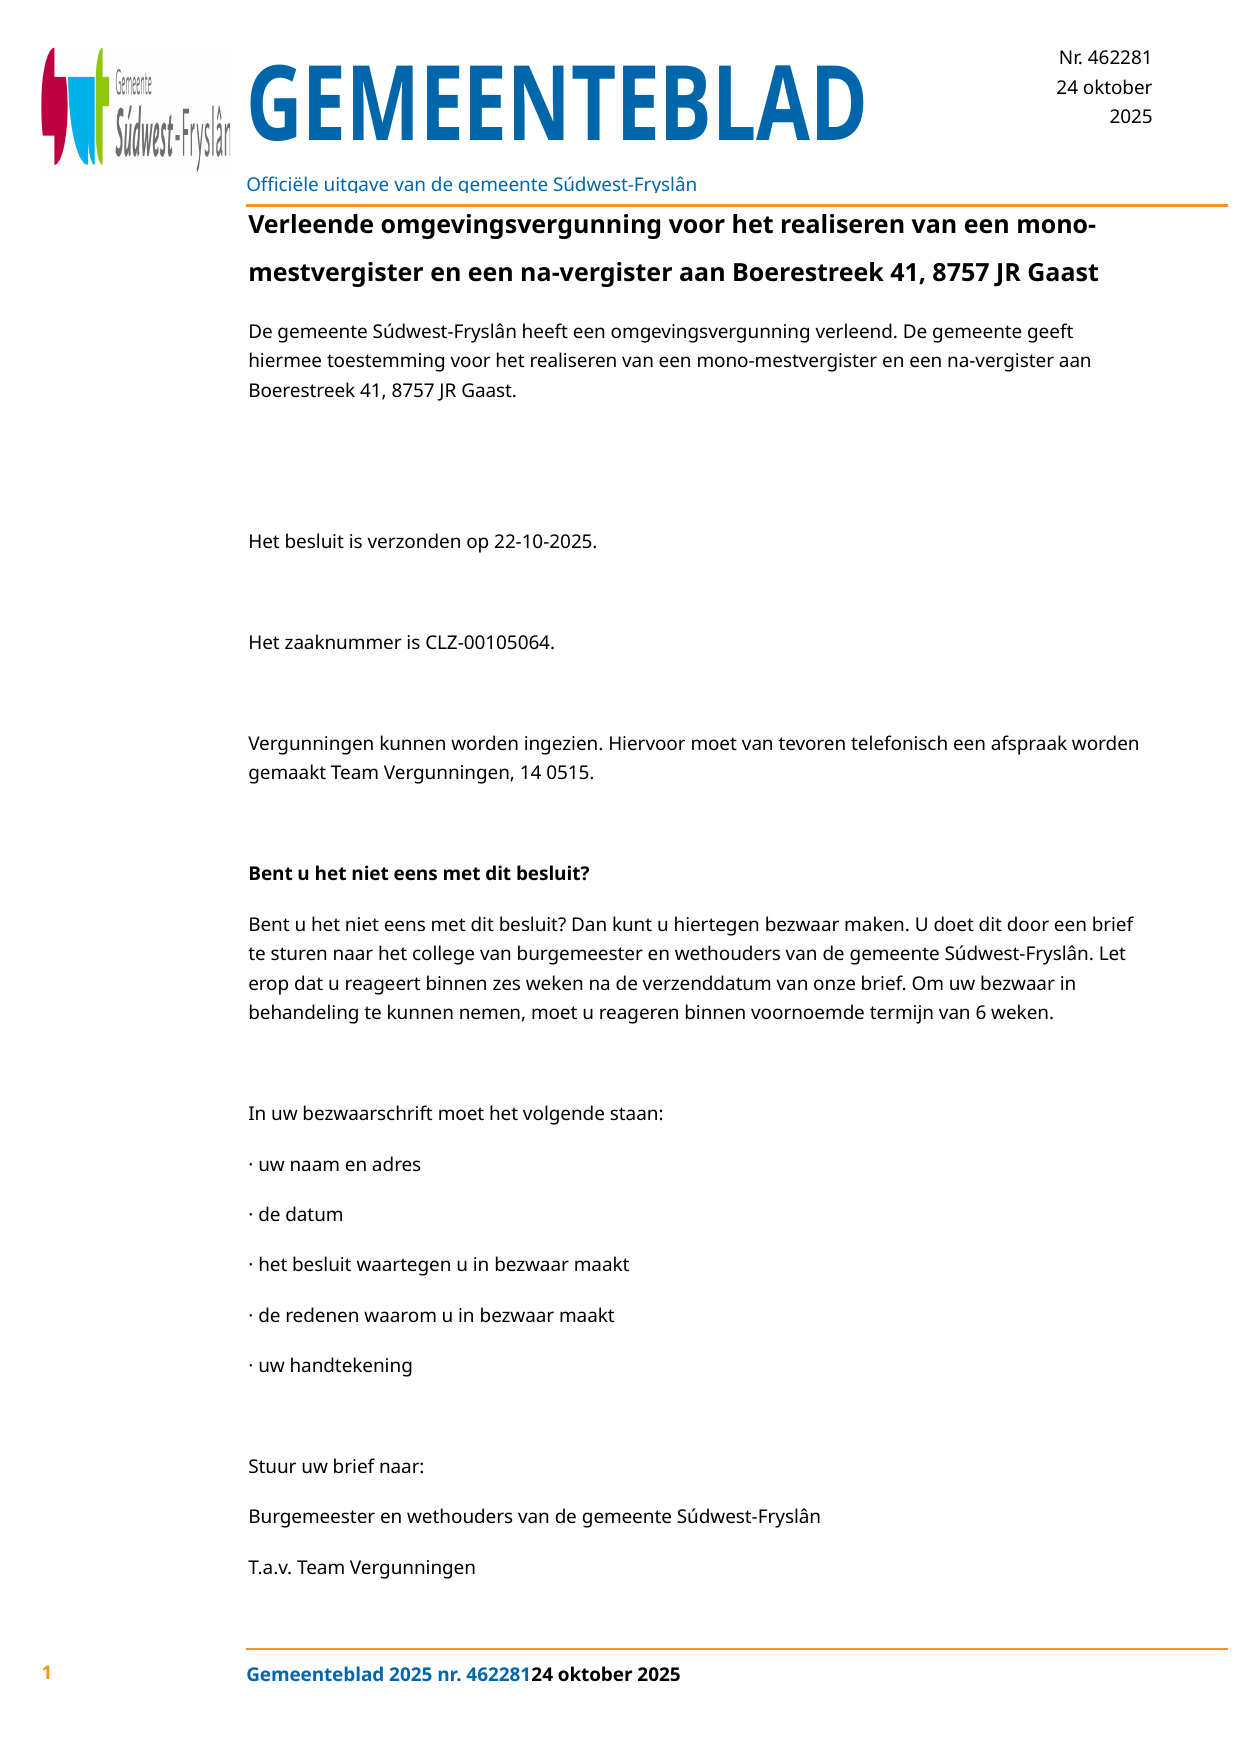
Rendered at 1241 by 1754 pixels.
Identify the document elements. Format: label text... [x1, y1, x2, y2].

text Verleende omgevingsvergunning voor het realiseren van een mono-mestvergister en een na-vergister aan Boerestreek 41, 8757 JR Gaast [248, 207, 1152, 288]
text · uw handtekening [248, 1352, 1152, 1378]
text In uw bezwaarschrift moet het volgende staan: [248, 1100, 1152, 1126]
text Stuur uw brief naar: [248, 1453, 1152, 1479]
text · de datum [248, 1201, 1152, 1227]
text Bent u het niet eens met dit besluit? Dan kunt u hiertegen bezwaar maken. U doet dit door een brief te sturen naar het college van burgemeester en wethouders van de gemeente Súdwest-Fryslân. Let erop dat u reageert binnen zes weken na de verzenddatum van onze brief. Om uw bezwaar in behandeling te kunnen nemen, moet u reageren binnen voornoemde termijn van 6 weken. [248, 911, 1152, 1025]
text Burgemeester en wethouders van de gemeente Súdwest-Fryslân [248, 1504, 1152, 1529]
text Bent u het niet eens met dit besluit? [248, 860, 1152, 886]
text · de redenen waarom u in bezwaar maakt [248, 1302, 1152, 1328]
text T.a.v. Team Vergunningen [248, 1554, 1152, 1580]
text De gemeente Súdwest-Fryslân heeft een omgevingsvergunning verleend. De gemeente geeft hiermee toestemming voor het realiseren van een mono-mestvergister en een na-vergister aan Boerestreek 41, 8757 JR Gaast. [248, 318, 1152, 403]
text Het zaaknummer is CLZ-00105064. [248, 629, 1152, 655]
picture [41, 47, 231, 172]
text Het besluit is verzonden op 22-10-2025. [248, 528, 1152, 554]
text · het besluit waartegen u in bezwaar maakt [248, 1252, 1152, 1277]
text Vergunningen kunnen worden ingezien. Hiervoor moet van tevoren telefonisch een afspraak worden gemaakt Team Vergunningen, 14 0515. [248, 730, 1152, 785]
text · uw naam en adres [248, 1151, 1152, 1177]
